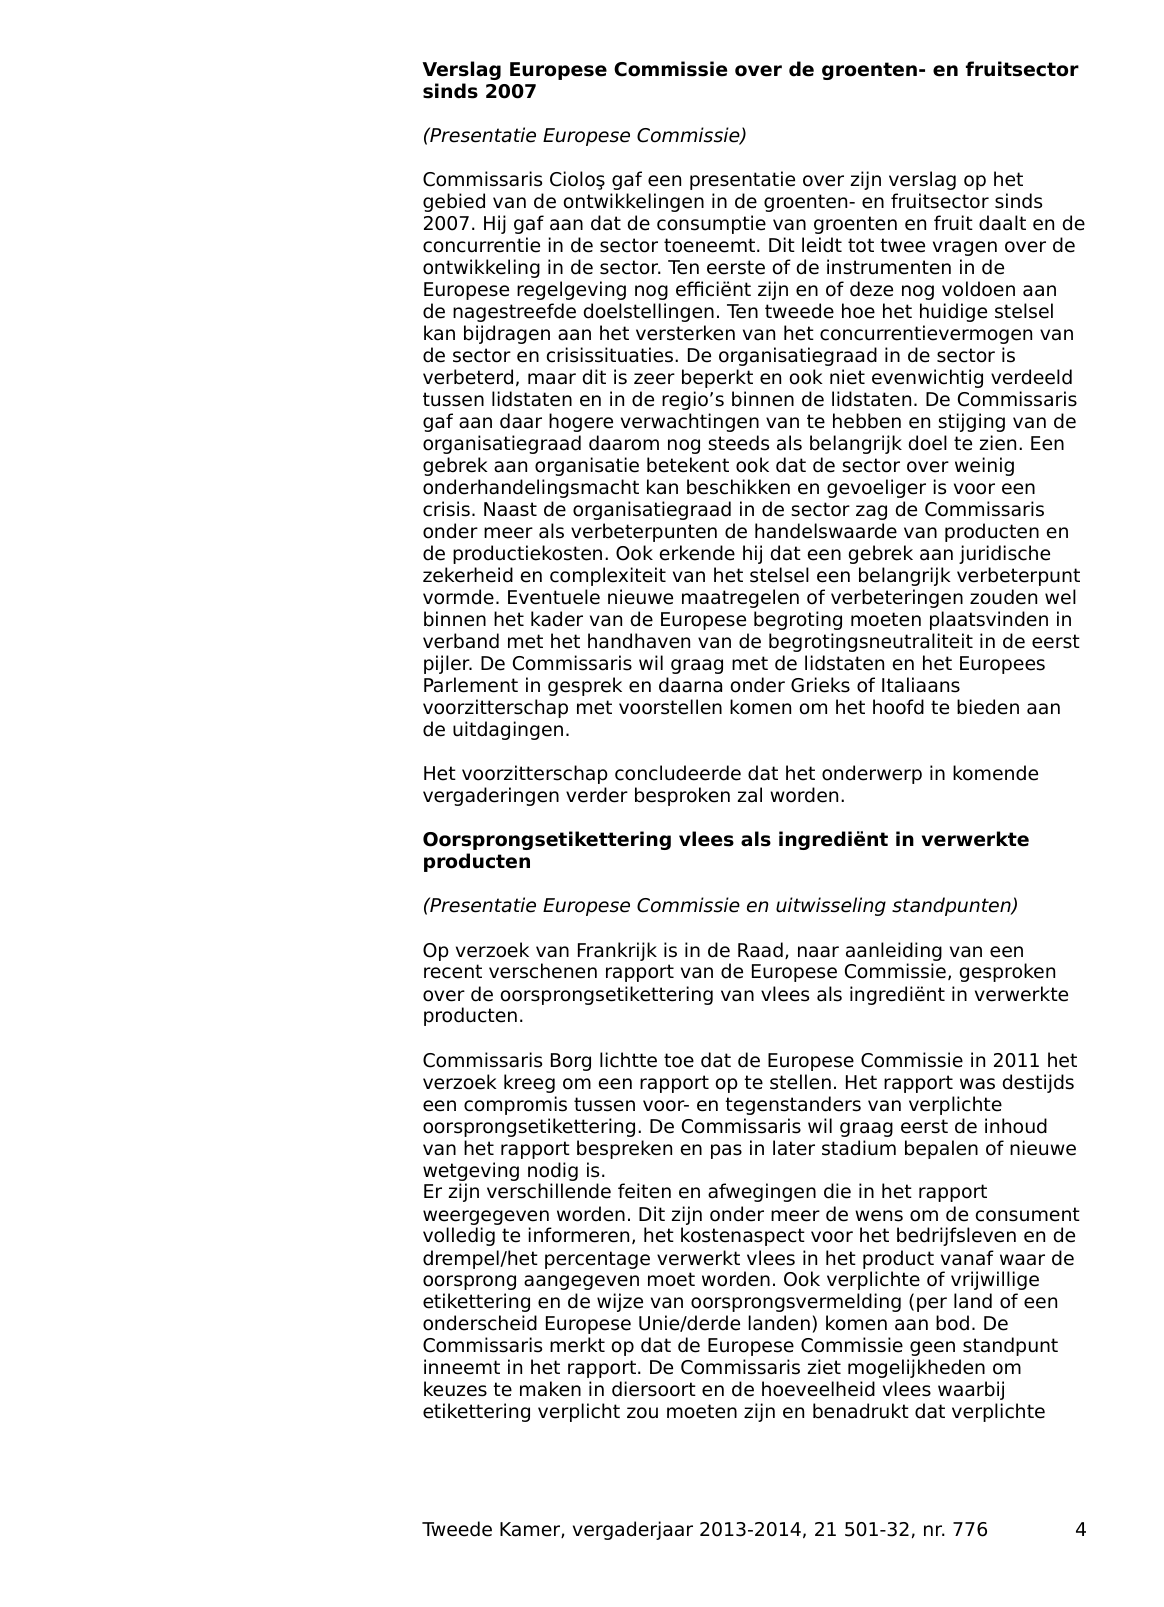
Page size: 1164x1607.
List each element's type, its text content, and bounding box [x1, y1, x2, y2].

subtitle (Presentatie Europese Commissie en uitwisseling standpunten) [422, 895, 1087, 917]
text Commissaris Borg lichtte toe dat de Europese Commissie in 2011 het verzoek kreeg om een rapport op te stellen. Het rapport was destijds een compromis tussen voor- en tegenstanders van verplichte oorsprongsetikettering. De Commissaris wil graag eerst de inhoud van het rapport bespreken en pas in later stadium bepalen of nieuwe wetgeving nodig is. [422, 1049, 1087, 1181]
text Op verzoek van Frankrijk is in de Raad, naar aanleiding van een recent verschenen rapport van de Europese Commissie, gesproken over de oorsprongsetikettering van vlees als ingrediënt in verwerkte producten. [422, 939, 1087, 1027]
subtitle (Presentatie Europese Commissie) [422, 125, 1087, 147]
text Er zijn verschillende feiten en afwegingen die in het rapport weergegeven worden. Dit zijn onder meer de wens om de consument volledig te informeren, het kostenaspect voor het bedrijfsleven en de drempel/het percentage verwerkt vlees in het product vanaf waar de oorsprong aangegeven moet worden. Ook verplichte of vrijwillige etikettering en de wijze van oorsprongsvermelding (per land of een onderscheid Europese Unie/derde landen) komen aan bod. De Commissaris merkt op dat de Europese Commissie geen standpunt inneemt in het rapport. De Commissaris ziet mogelijkheden om keuzes te maken in diersoort en de hoeveelheid vlees waarbij etikettering verplicht zou moeten zijn en benadrukt dat verplichte [422, 1181, 1087, 1423]
subtitle Verslag Europese Commissie over de groenten- en fruitsector sinds 2007 [422, 59, 1087, 103]
text Het voorzitterschap concludeerde dat het onderwerp in komende vergaderingen verder besproken zal worden. [422, 763, 1087, 807]
text Commissaris Cioloş gaf een presentatie over zijn verslag op het gebied van de ontwikkelingen in de groenten- en fruitsector sinds 2007. Hij gaf aan dat de consumptie van groenten en fruit daalt en de concurrentie in de sector toeneemt. Dit leidt tot twee vragen over de ontwikkeling in de sector. Ten eerste of de instrumenten in de Europese regelgeving nog efficiënt zijn en of deze nog voldoen aan de nagestreefde doelstellingen. Ten tweede hoe het huidige stelsel kan bijdragen aan het versterken van het concurrentievermogen van de sector en crisissituaties. De organisatiegraad in de sector is verbeterd, maar dit is zeer beperkt en ook niet evenwichtig verdeeld tussen lidstaten en in de regio’s binnen de lidstaten. De Commissaris gaf aan daar hogere verwachtingen van te hebben en stijging van de organisatiegraad daarom nog steeds als belangrijk doel te zien. Een gebrek aan organisatie betekent ook dat de sector over weinig onderhandelingsmacht kan beschikken en gevoeliger is voor een crisis. Naast de organisatiegraad in de sector zag de Commissaris onder meer als verbeterpunten de handelswaarde van producten en de productiekosten. Ook erkende hij dat een gebrek aan juridische zekerheid en complexiteit van het stelsel een belangrijk verbeterpunt vormde. Eventuele nieuwe maatregelen of verbeteringen zouden wel binnen het kader van de Europese begroting moeten plaatsvinden in verband met het handhaven van de begrotingsneutraliteit in de eerst pijler. De Commissaris wil graag met de lidstaten en het Europees Parlement in gesprek en daarna onder Grieks of Italiaans voorzitterschap met voorstellen komen om het hoofd te bieden aan de uitdagingen. [422, 169, 1087, 741]
subtitle Oorsprongsetikettering vlees als ingrediënt in verwerkte producten [422, 829, 1087, 873]
